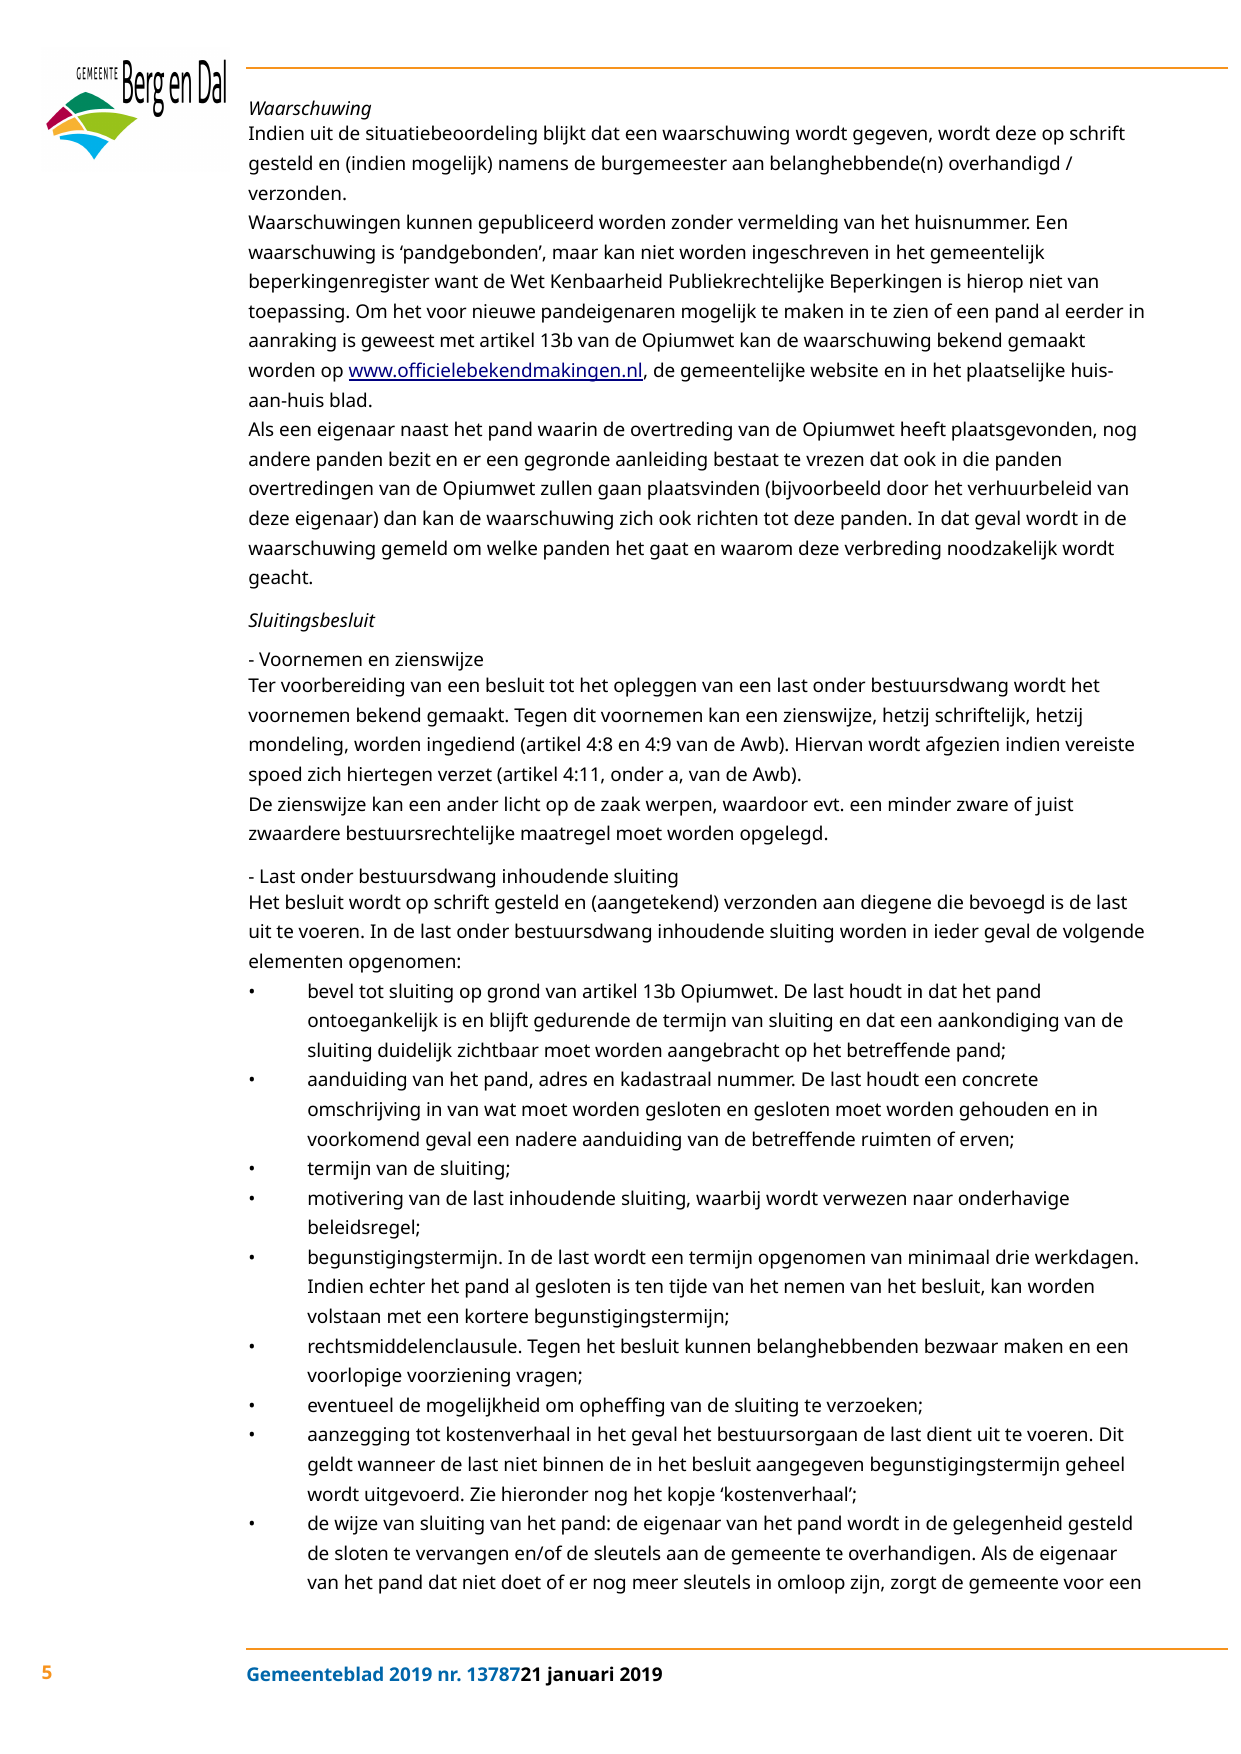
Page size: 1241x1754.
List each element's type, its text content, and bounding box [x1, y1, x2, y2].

text - Voornemen en zienswijze [248, 647, 1152, 672]
text Ter voorbereiding van een besluit tot het opleggen van een last onder bestuursdwang wordt het voornemen bekend gemaakt. Tegen dit voornemen kan een zienswijze, hetzij schriftelijk, hetzij mondeling, worden ingediend (artikel 4:8 en 4:9 van de Awb). Hiervan wordt afgezien indien vereiste spoed zich hiertegen verzet (artikel 4:11, onder a, van de Awb). [248, 672, 1152, 787]
list aanzegging tot kostenverhaal in het geval het bestuursorgaan de last dient uit te voeren. Dit geldt wanneer de last niet binnen de in het besluit aangegeven begunstigingstermijn geheel wordt uitgevoerd. Zie hieronder nog het kopje ‘kostenverhaal’; [248, 1422, 1152, 1507]
list eventueel de mogelijkheid om opheffing van de sluiting te verzoeken; [248, 1392, 1152, 1418]
text De zienswijze kan een ander licht op de zaak werpen, waardoor evt. een minder zware of juist zwaardere bestuursrechtelijke maatregel moet worden opgelegd. [248, 791, 1152, 846]
text Het besluit wordt op schrift gesteld en (aangetekend) verzonden aan diegene die bevoegd is de last uit te voeren. In de last onder bestuursdwang inhoudende sluiting worden in ieder geval de volgende elementen opgenomen: [248, 889, 1152, 974]
text - Last onder bestuursdwang inhoudende sluiting [248, 863, 1152, 889]
text Waarschuwingen kunnen gepubliceerd worden zonder vermelding van het huisnummer. Een waarschuwing is ‘pandgebonden’, maar kan niet worden ingeschreven in het gemeentelijk beperkingenregister want de Wet Kenbaarheid Publiekrechtelijke Beperkingen is hierop niet van toepassing. Om het voor nieuwe pandeigenaren mogelijk te maken in te zien of een pand al eerder in aanraking is geweest met artikel 13b van de Opiumwet kan de waarschuwing bekend gemaakt worden op www.officielebekendmakingen.nl, de gemeentelijke website en in het plaatselijke huis-aan-huis blad. [248, 209, 1152, 412]
text Als een eigenaar naast het pand waarin de overtreding van de Opiumwet heeft plaatsgevonden, nog andere panden bezit en er een gegronde aanleiding bestaat te vrezen dat ook in die panden overtredingen van de Opiumwet zullen gaan plaatsvinden (bijvoorbeeld door het verhuurbeleid van deze eigenaar) dan kan de waarschuwing zich ook richten tot deze panden. In dat geval wordt in de waarschuwing gemeld om welke panden het gaat en waarom deze verbreding noodzakelijk wordt geacht. [248, 416, 1152, 590]
list aanduiding van het pand, adres en kadastraal nummer. De last houdt een concrete omschrijving in van wat moet worden gesloten en gesloten moet worden gehouden en in voorkomend geval een nadere aanduiding van de betreffende ruimten of erven; [248, 1067, 1152, 1152]
list rechtsmiddelenclausule. Tegen het besluit kunnen belanghebbenden bezwaar maken en een voorlopige voorziening vragen; [248, 1333, 1152, 1388]
text Waarschuwing [248, 95, 1152, 121]
text Sluitingsbesluit [248, 607, 1152, 633]
text Indien uit de situatiebeoordeling blijkt dat een waarschuwing wordt gegeven, wordt deze op schrift gesteld en (indien mogelijk) namens de burgemeester aan belanghebbende(n) overhandigd / verzonden. [248, 121, 1152, 205]
list de wijze van sluiting van het pand: de eigenaar van het pand wordt in de gelegenheid gesteld de sloten te vervangen en/of de sleutels aan de gemeente te overhandigen. Als de eigenaar van het pand dat niet doet of er nog meer sleutels in omloop zijn, zorgt de gemeente voor een [248, 1510, 1152, 1595]
list bevel tot sluiting op grond van artikel 13b Opiumwet. De last houdt in dat het pand ontoegankelijk is en blijft gedurende de termijn van sluiting en dat een aankondiging van de sluiting duidelijk zichtbaar moet worden aangebracht op het betreffende pand; [248, 978, 1152, 1063]
list begunstigingstermijn. In de last wordt een termijn opgenomen van minimaal drie werkdagen. Indien echter het pand al gesloten is ten tijde van het nemen van het besluit, kan worden volstaan met een kortere begunstigingstermijn; [248, 1244, 1152, 1329]
list motivering van de last inhoudende sluiting, waarbij wordt verwezen naar onderhavige beleidsregel; [248, 1185, 1152, 1240]
picture [41, 47, 231, 172]
list termijn van de sluiting; [248, 1155, 1152, 1181]
